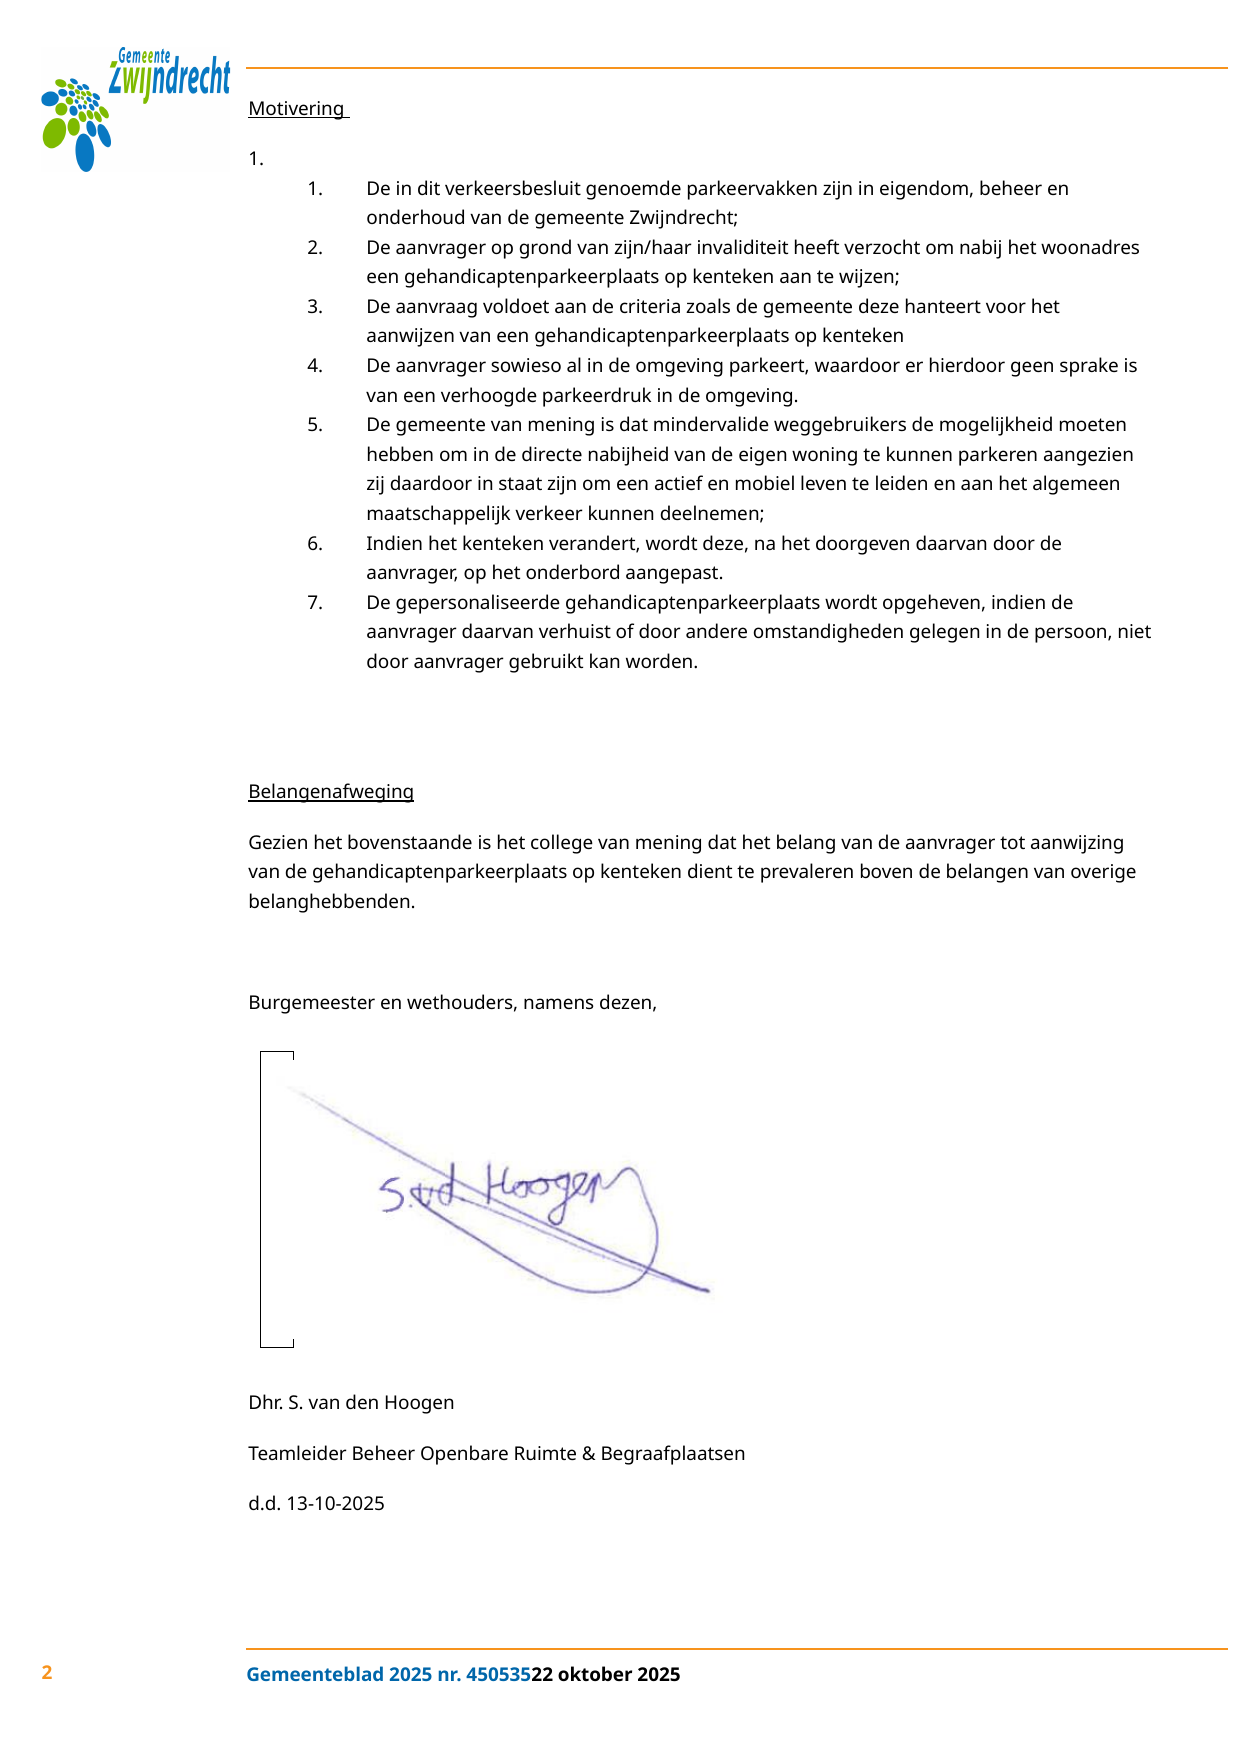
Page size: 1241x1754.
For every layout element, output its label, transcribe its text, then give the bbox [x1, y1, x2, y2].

list De in dit verkeersbesluit genoemde parkeervakken zijn in eigendom, beheer en onderhoud van de gemeente Zwijndrecht; [307, 175, 1152, 230]
text Motivering [248, 95, 1152, 121]
text Gezien het bovenstaande is het college van mening dat het belang van de aanvrager tot aanwijzing van de gehandicaptenparkeerplaats op kenteken dient te prevaleren boven de belangen van overige belanghebbenden. [248, 829, 1152, 914]
text Dhr. S. van den Hoogen [248, 1389, 1152, 1415]
list De aanvraag voldoet aan de criteria zoals de gemeente deze hanteert voor het aanwijzen van een gehandicaptenparkeerplaats op kenteken [307, 293, 1152, 348]
list De gemeente van mening is dat mindervalide weggebruikers de mogelijkheid moeten hebben om in de directe nabijheid van de eigen woning te kunnen parkeren aangezien zij daardoor in staat zijn om een actief en mobiel leven te leiden en aan het algemeen maatschappelijk verkeer kunnen deelnemen; [307, 411, 1152, 526]
list De gepersonaliseerde gehandicaptenparkeerplaats wordt opgeheven, indien de aanvrager daarvan verhuist of door andere omstandigheden gelegen in de persoon, niet door aanvrager gebruikt kan worden. [307, 589, 1152, 674]
text Belangenafweging [248, 778, 1152, 804]
picture [41, 47, 231, 172]
list De aanvrager op grond van zijn/haar invaliditeit heeft verzocht om nabij het woonadres een gehandicaptenparkeerplaats op kenteken aan te wijzen; [307, 234, 1152, 289]
text Teamleider Beheer Openbare Ruimte & Begraafplaatsen [248, 1440, 1152, 1466]
text d.d. 13-10-2025 [248, 1490, 1152, 1516]
list De aanvrager sowieso al in de omgeving parkeert, waardoor er hierdoor geen sprake is van een verhoogde parkeerdruk in de omgeving. [307, 352, 1152, 408]
text Burgemeester en wethouders, namens dezen, [248, 989, 1152, 1015]
picture [268, 1060, 738, 1339]
list Indien het kenteken verandert, wordt deze, na het doorgeven daarvan door de aanvrager, op het onderbord aangepast. [307, 530, 1152, 585]
